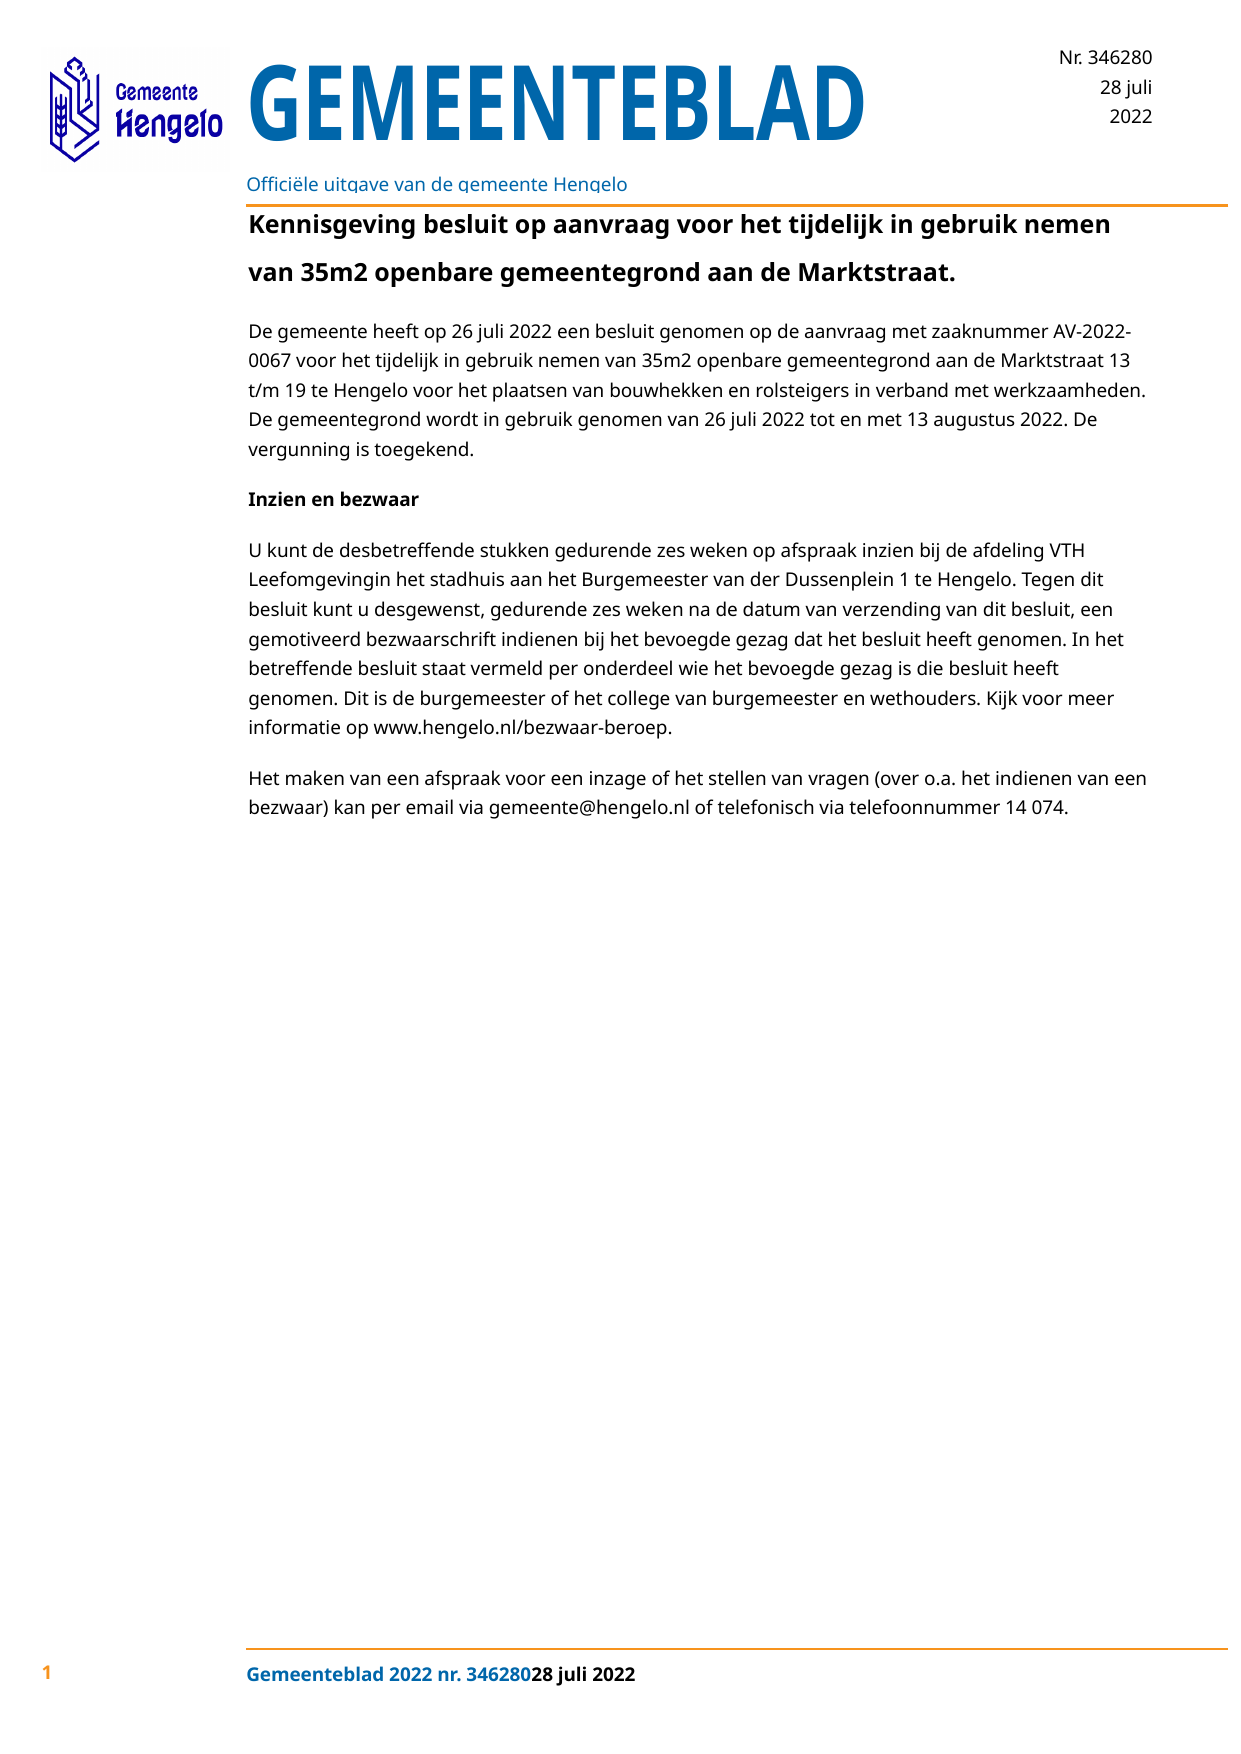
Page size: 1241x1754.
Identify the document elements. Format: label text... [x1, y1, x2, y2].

text Het maken van een afspraak voor een inzage of het stellen van vragen (over o.a. het indienen van een bezwaar) kan per email via gemeente@hengelo.nl of telefonisch via telefoonnummer 14 074. [248, 765, 1152, 820]
text De gemeente heeft op 26 juli 2022 een besluit genomen op de aanvraag met zaaknummer AV-2022-0067 voor het tijdelijk in gebruik nemen van 35m2 openbare gemeentegrond aan de Marktstraat 13 t/m 19 te Hengelo voor het plaatsen van bouwhekken en rolsteigers in verband met werkzaamheden. De gemeentegrond wordt in gebruik genomen van 26 juli 2022 tot en met 13 augustus 2022. De vergunning is toegekend. [248, 318, 1152, 462]
text U kunt de desbetreffende stukken gedurende zes weken op afspraak inzien bij de afdeling VTH Leefomgevingin het stadhuis aan het Burgemeester van der Dussenplein 1 te Hengelo. Tegen dit besluit kunt u desgewenst, gedurende zes weken na de datum van verzending van dit besluit, een gemotiveerd bezwaarschrift indienen bij het bevoegde gezag dat het besluit heeft genomen. In het betreffende besluit staat vermeld per onderdeel wie het bevoegde gezag is die besluit heeft genomen. Dit is de burgemeester of het college van burgemeester en wethouders. Kijk voor meer informatie op www.hengelo.nl/bezwaar-beroep. [248, 537, 1152, 740]
text Kennisgeving besluit op aanvraag voor het tijdelijk in gebruik nemen van 35m2 openbare gemeentegrond aan de Marktstraat. [248, 207, 1152, 288]
picture [41, 47, 231, 172]
text Inzien en bezwaar [248, 487, 1152, 512]
